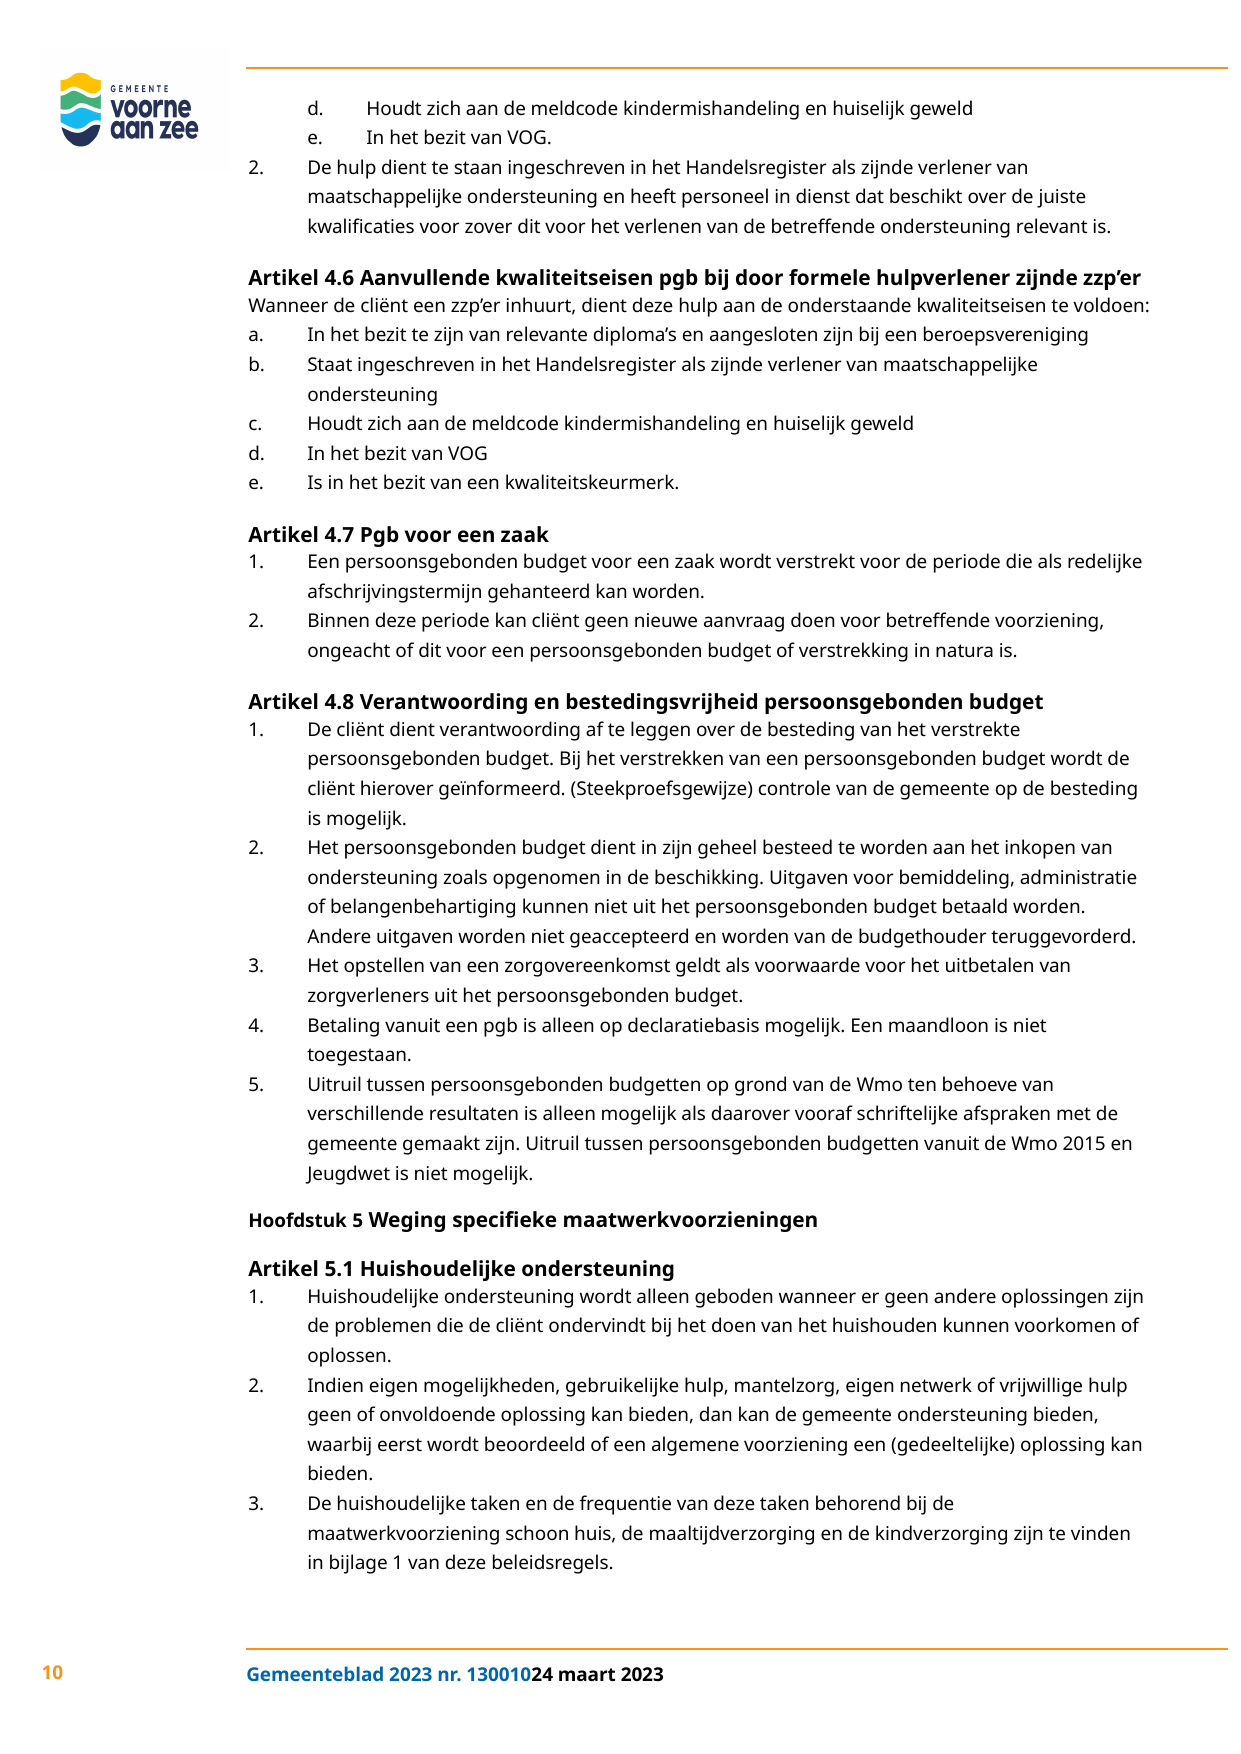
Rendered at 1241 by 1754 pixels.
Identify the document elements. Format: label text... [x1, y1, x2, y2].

list Staat ingeschreven in het Handelsregister als zijnde verlener van maatschappelijke ondersteuning [248, 351, 1152, 406]
list In het bezit te zijn van relevante diploma’s en aangesloten zijn bij een beroepsvereniging [248, 322, 1152, 347]
list De cliënt dient verantwoording af te leggen over de besteding van het verstrekte persoonsgebonden budget. Bij het verstrekken van een persoonsgebonden budget wordt de cliënt hierover geïnformeerd. (Steekproefsgewijze) controle van de gemeente op de besteding is mogelijk. [248, 716, 1152, 830]
list Huishoudelijke ondersteuning wordt alleen geboden wanneer er geen andere oplossingen zijn de problemen die de cliënt ondervindt bij het doen van het huishouden kunnen voorkomen of oplossen. [248, 1283, 1152, 1368]
list Het opstellen van een zorgovereenkomst geldt als voorwaarde voor het uitbetalen van zorgverleners uit het persoonsgebonden budget. [248, 953, 1152, 1008]
text Artikel 5.1 Huishoudelijke ondersteuning [248, 1254, 1152, 1283]
text Artikel 4.6 Aanvullende kwaliteitseisen pgb bij door formele hulpverlener zijnde zzp’er [248, 263, 1152, 292]
list In het bezit van VOG. [307, 124, 1152, 150]
list Is in het bezit van een kwaliteitskeurmerk. [248, 469, 1152, 495]
text Artikel 4.7 Pgb voor een zaak [248, 520, 1152, 548]
list Uitruil tussen persoonsgebonden budgetten op grond van de Wmo ten behoeve van verschillende resultaten is alleen mogelijk als daarover vooraf schriftelijke afspraken met de gemeente gemaakt zijn. Uitruil tussen persoonsgebonden budgetten vanuit de Wmo 2015 en Jeugdwet is niet mogelijk. [248, 1071, 1152, 1185]
list Indien eigen mogelijkheden, gebruikelijke hulp, mantelzorg, eigen netwerk of vrijwillige hulp geen of onvoldoende oplossing kan bieden, dan kan de gemeente ondersteuning bieden, waarbij eerst wordt beoordeeld of een algemene voorziening een (gedeeltelijke) oplossing kan bieden. [248, 1372, 1152, 1486]
picture [41, 47, 231, 172]
list Betaling vanuit een pgb is alleen op declaratiebasis mogelijk. Een maandloon is niet toegestaan. [248, 1012, 1152, 1067]
text Artikel 4.8 Verantwoording en bestedingsvrijheid persoonsgebonden budget [248, 687, 1152, 716]
list De huishoudelijke taken en de frequentie van deze taken behorend bij de maatwerkvoorziening schoon huis, de maaltijdverzorging en de kindverzorging zijn te vinden in bijlage 1 van deze beleidsregels. [248, 1490, 1152, 1575]
list Binnen deze periode kan cliënt geen nieuwe aanvraag doen voor betreffende voorziening, ongeacht of dit voor een persoonsgebonden budget of verstrekking in natura is. [248, 607, 1152, 663]
text Wanneer de cliënt een zzp’er inhuurt, dient deze hulp aan de onderstaande kwaliteitseisen te voldoen: [248, 292, 1152, 318]
list Houdt zich aan de meldcode kindermishandeling en huiselijk geweld [248, 410, 1152, 436]
list Houdt zich aan de meldcode kindermishandeling en huiselijk geweld [307, 95, 1152, 121]
list De hulp dient te staan ingeschreven in het Handelsregister als zijnde verlener van maatschappelijke ondersteuning en heeft personeel in dienst dat beschikt over de juiste kwalificaties voor zover dit voor het verlenen van de betreffende ondersteuning relevant is. [248, 154, 1152, 239]
text Hoofdstuk 5 Weging specifieke maatwerkvoorzieningen [248, 1205, 1152, 1234]
list Het persoonsgebonden budget dient in zijn geheel besteed te worden aan het inkopen van ondersteuning zoals opgenomen in de beschikking. Uitgaven voor bemiddeling, administratie of belangenbehartiging kunnen niet uit het persoonsgebonden budget betaald worden. Andere uitgaven worden niet geaccepteerd en worden van de budgethouder teruggevorderd. [248, 834, 1152, 949]
list In het bezit van VOG [248, 440, 1152, 466]
list Een persoonsgebonden budget voor een zaak wordt verstrekt voor de periode die als redelijke afschrijvingstermijn gehanteerd kan worden. [248, 548, 1152, 604]
